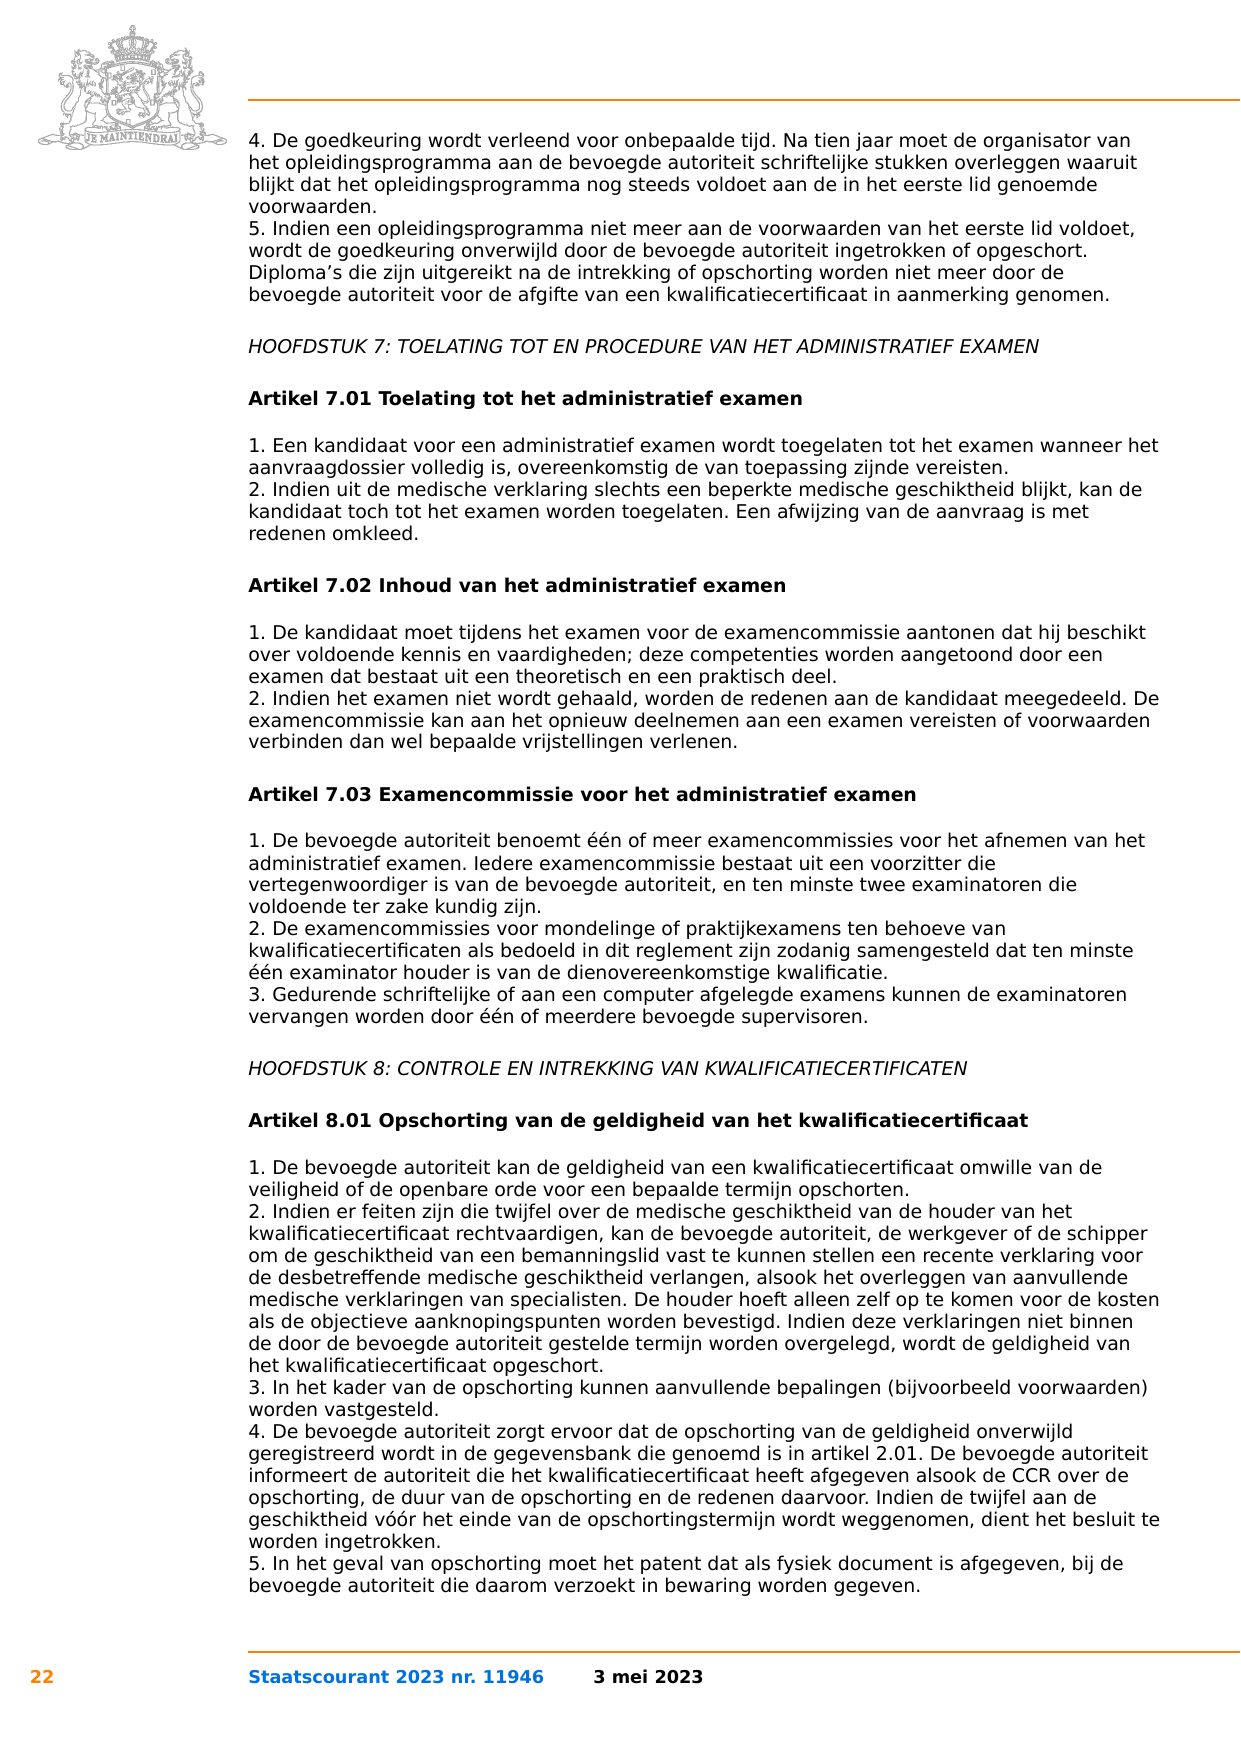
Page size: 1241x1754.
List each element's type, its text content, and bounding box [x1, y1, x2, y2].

text 1. Een kandidaat voor een administratief examen wordt toegelaten tot het examen wanneer het aanvraagdossier volledig is, overeenkomstig de van toepassing zijnde vereisten. [248, 435, 1163, 479]
subtitle Artikel 7.02 Inhoud van het administratief examen [248, 574, 1163, 597]
subtitle Artikel 8.01 Opschorting van de geldigheid van het kwalificatiecertificaat [248, 1110, 1163, 1132]
text 5. Indien een opleidingsprogramma niet meer aan de voorwaarden van het eerste lid voldoet, wordt de goedkeuring onverwijld door de bevoegde autoriteit ingetrokken of opgeschort. Diploma’s die zijn uitgereikt na de intrekking of opschorting worden niet meer door de bevoegde autoriteit voor de afgifte van een kwalificatiecertificaat in aanmerking genomen. [248, 218, 1163, 306]
text 2. De examencommissies voor mondelinge of praktijkexamens ten behoeve van kwalificatiecertificaten als bedoeld in dit reglement zijn zodanig samengesteld dat ten minste één examinator houder is van de dienovereenkomstige kwalificatie. [248, 918, 1163, 984]
subtitle HOOFDSTUK 7: TOELATING TOT EN PROCEDURE VAN HET ADMINISTRATIEF EXAMEN [248, 336, 1163, 358]
subtitle Artikel 7.03 Examencommissie voor het administratief examen [248, 783, 1163, 805]
subtitle HOOFDSTUK 8: CONTROLE EN INTREKKING VAN KWALIFICATIECERTIFICATEN [248, 1058, 1163, 1080]
text 2. Indien het examen niet wordt gehaald, worden de redenen aan de kandidaat meegedeeld. De examencommissie kan aan het opnieuw deelnemen aan een examen vereisten of voorwaarden verbinden dan wel bepaalde vrijstellingen verlenen. [248, 687, 1163, 753]
text 1. De bevoegde autoriteit kan de geldigheid van een kwalificatiecertificaat omwille van de veiligheid of de openbare orde voor een bepaalde termijn opschorten. [248, 1157, 1163, 1201]
subtitle Artikel 7.01 Toelating tot het administratief examen [248, 388, 1163, 410]
text 2. Indien uit de medische verklaring slechts een beperkte medische geschiktheid blijkt, kan de kandidaat toch tot het examen worden toegelaten. Een afwijzing van de aanvraag is met redenen omkleed. [248, 479, 1163, 544]
text 5. In het geval van opschorting moet het patent dat als fysiek document is afgegeven, bij de bevoegde autoriteit die daarom verzoekt in bewaring worden gegeven. [248, 1553, 1163, 1597]
text 2. Indien er feiten zijn die twijfel over de medische geschiktheid van de houder van het kwalificatiecertificaat rechtvaardigen, kan de bevoegde autoriteit, de werkgever of de schipper om de geschiktheid van een bemanningslid vast te kunnen stellen een recente verklaring voor de desbetreffende medische geschiktheid verlangen, alsook het overleggen van aanvullende medische verklaringen van specialisten. De houder hoeft alleen zelf op te komen voor de kosten als de objectieve aanknopingspunten worden bevestigd. Indien deze verklaringen niet binnen de door de bevoegde autoriteit gestelde termijn worden overgelegd, wordt de geldigheid van het kwalificatiecertificaat opgeschort. [248, 1201, 1163, 1377]
text 1. De kandidaat moet tijdens het examen voor de examencommissie aantonen dat hij beschikt over voldoende kennis en vaardigheden; deze competenties worden aangetoond door een examen dat bestaat uit een theoretisch en een praktisch deel. [248, 622, 1163, 687]
text 1. De bevoegde autoriteit benoemt één of meer examencommissies voor het afnemen van het administratief examen. Iedere examencommissie bestaat uit een voorzitter die vertegenwoordiger is van de bevoegde autoriteit, en ten minste twee examinatoren die voldoende ter zake kundig zijn. [248, 830, 1163, 918]
text 4. De bevoegde autoriteit zorgt ervoor dat de opschorting van de geldigheid onverwijld geregistreerd wordt in de gegevensbank die genoemd is in artikel 2.01. De bevoegde autoriteit informeert de autoriteit die het kwalificatiecertificaat heeft afgegeven alsook de CCR over de opschorting, de duur van de opschorting en de redenen daarvoor. Indien de twijfel aan de geschiktheid vóór het einde van de opschortingstermijn wordt weggenomen, dient het besluit te worden ingetrokken. [248, 1421, 1163, 1553]
text 3. Gedurende schriftelijke of aan een computer afgelegde examens kunnen de examinatoren vervangen worden door één of meerdere bevoegde supervisoren. [248, 984, 1163, 1028]
picture [38, 25, 227, 150]
text 3. In het kader van de opschorting kunnen aanvullende bepalingen (bijvoorbeeld voorwaarden) worden vastgesteld. [248, 1377, 1163, 1421]
text 4. De goedkeuring wordt verleend voor onbepaalde tijd. Na tien jaar moet de organisator van het opleidingsprogramma aan de bevoegde autoriteit schriftelijke stukken overleggen waaruit blijkt dat het opleidingsprogramma nog steeds voldoet aan de in het eerste lid genoemde voorwaarden. [248, 130, 1163, 218]
